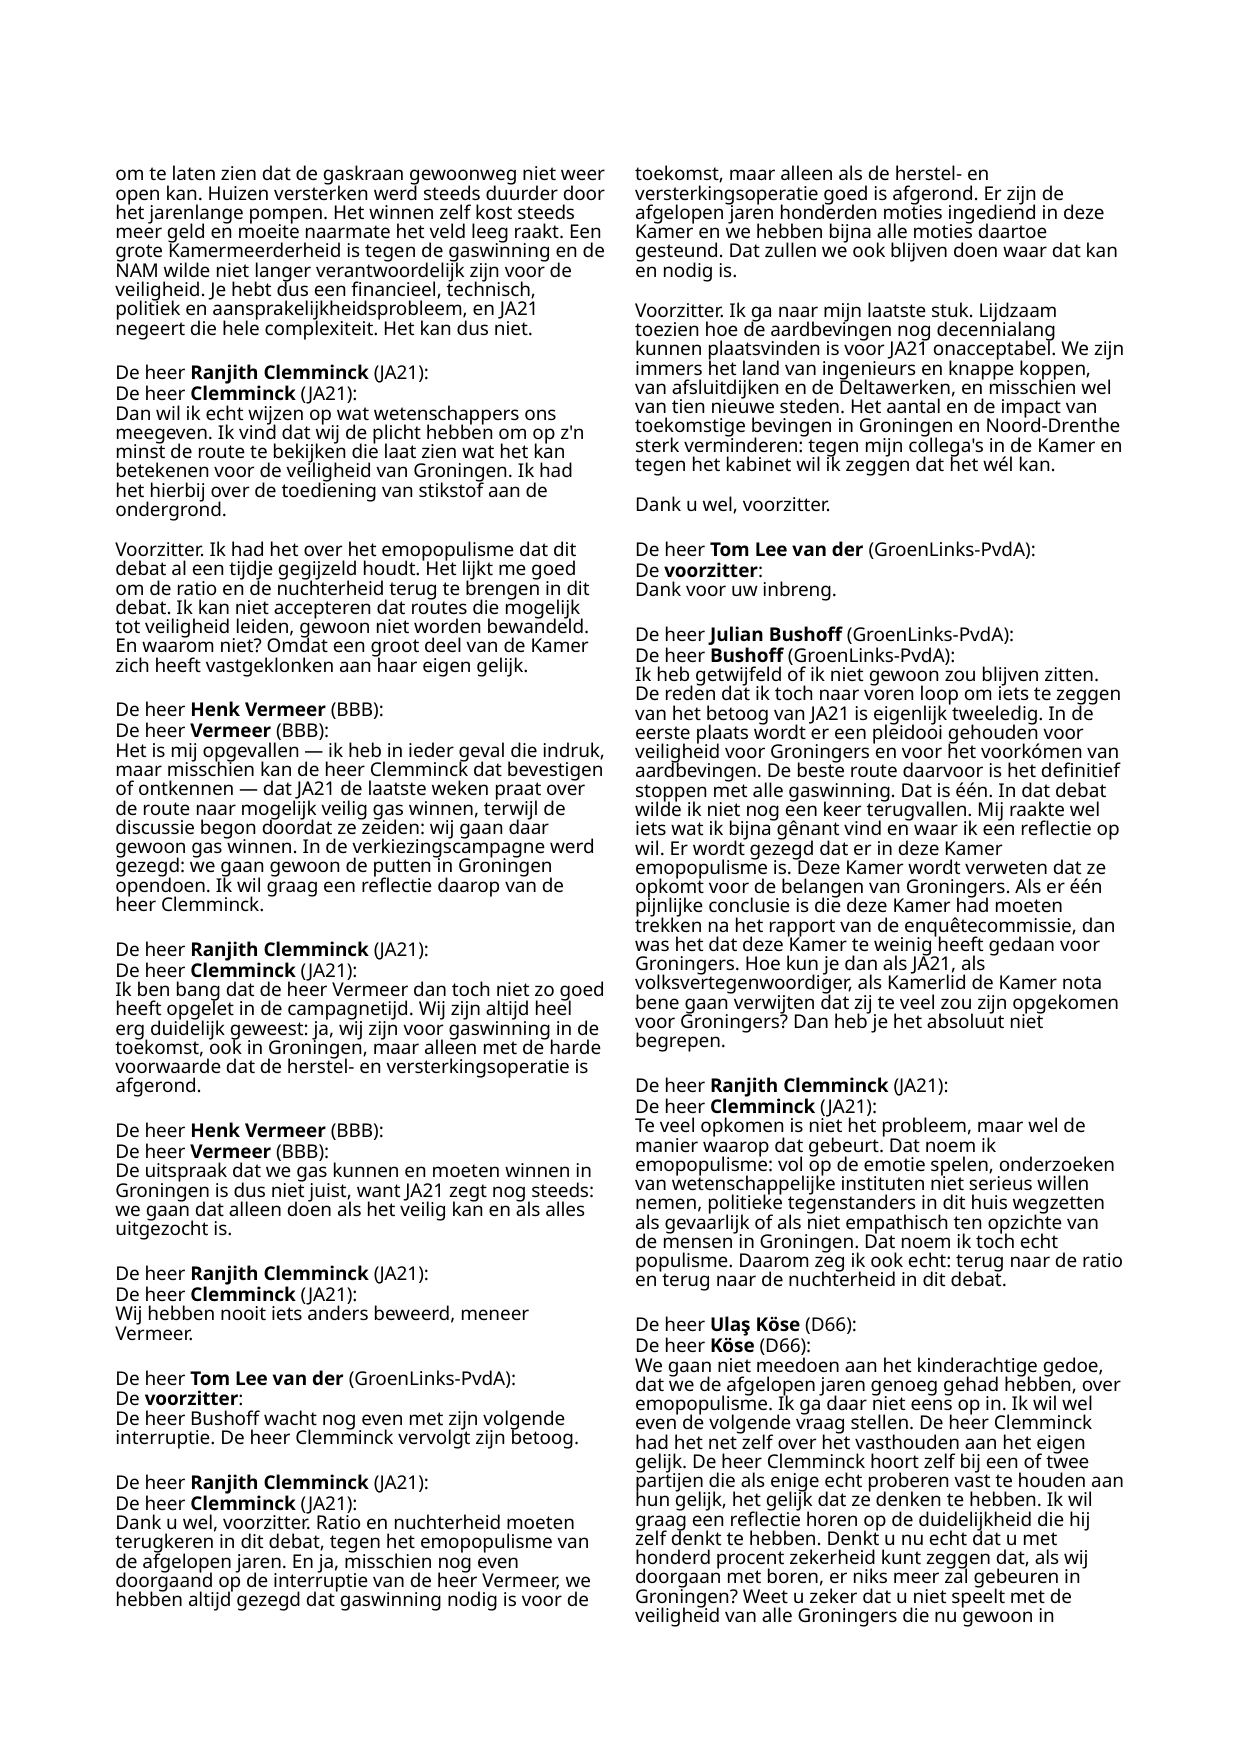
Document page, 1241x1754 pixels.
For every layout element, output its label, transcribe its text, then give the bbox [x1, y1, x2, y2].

text De heer Ranjith Clemminck (JA21): [115, 1469, 605, 1495]
text Dank voor uw inbreng. [635, 581, 1125, 600]
text De heer Tom Lee van der (GroenLinks-PvdA): [635, 536, 1125, 562]
text Wij hebben nooit iets anders beweerd, meneer Vermeer. [115, 1305, 605, 1344]
text De heer Ranjith Clemminck (JA21): [635, 1072, 1125, 1098]
text De heer Bushoff wacht nog even met zijn volgende interruptie. De heer Clemminck vervolgt zijn betoog. [115, 1410, 605, 1448]
text De heer Clemminck (JA21): [115, 385, 605, 404]
text Dank u wel, voorzitter. [635, 496, 1125, 515]
text Dan wil ik echt wijzen op wat wetenschappers ons meegeven. Ik vind dat wij de plicht hebben om op z'n minst de route te bekijken die laat zien wat het kan betekenen voor de veiligheid van Groningen. Ik had het hierbij over de toediening van stikstof aan de ondergrond. [115, 404, 605, 520]
text De heer Vermeer (BBB): [115, 722, 605, 742]
text Dank u wel, voorzitter. Ratio en nuchterheid moeten terugkeren in dit debat, tegen het emopopulisme van de afgelopen jaren. En ja, misschien nog even doorgaand op de interruptie van de heer Vermeer, we hebben altijd gezegd dat gaswinning nodig is voor de [115, 1514, 605, 1610]
text Voorzitter. Ik ga naar mijn laatste stuk. Lijdzaam toezien hoe de aardbevingen nog decennialang kunnen plaatsvinden is voor JA21 onacceptabel. We zijn immers het land van ingenieurs en knappe koppen, van afsluitdijken en de Deltawerken, en misschien wel van tien nieuwe steden. Het aantal en de impact van toekomstige bevingen in Groningen en Noord-Drenthe sterk verminderen: tegen mijn collega's in de Kamer en tegen het kabinet wil ik zeggen dat het wél kan. [635, 302, 1125, 475]
text De heer Tom Lee van der (GroenLinks-PvdA): [115, 1365, 605, 1390]
text De heer Clemminck (JA21): [115, 1495, 605, 1514]
text De voorzitter: [115, 1390, 605, 1410]
text De heer Henk Vermeer (BBB): [115, 697, 605, 722]
text Te veel opkomen is niet het probleem, maar wel de manier waarop dat gebeurt. Dat noem ik emopopulisme: vol op de emotie spelen, onderzoeken van wetenschappelijke instituten niet serieus willen nemen, politieke tegenstanders in dit huis wegzetten als gevaarlijk of als niet empathisch ten opzichte van de mensen in Groningen. Dat noem ik toch echt populisme. Daarom zeg ik ook echt: terug naar de ratio en terug naar de nuchterheid in dit debat. [635, 1117, 1125, 1291]
text Het is mij opgevallen — ik heb in ieder geval die indruk, maar misschien kan de heer Clemminck dat bevestigen of ontkennen — dat JA21 de laatste weken praat over de route naar mogelijk veilig gas winnen, terwijl de discussie begon doordat ze zeiden: wij gaan daar gewoon gas winnen. In de verkiezingscampagne werd gezegd: we gaan gewoon de putten in Groningen opendoen. Ik wil graag een reflectie daarop van de heer Clemminck. [115, 742, 605, 915]
text De heer Clemminck (JA21): [115, 1286, 605, 1305]
text De heer Vermeer (BBB): [115, 1143, 605, 1162]
text De uitspraak dat we gas kunnen en moeten winnen in Groningen is dus niet juist, want JA21 zegt nog steeds: we gaan dat alleen doen als het veilig kan en als alles uitgezocht is. [115, 1162, 605, 1239]
text De heer Julian Bushoff (GroenLinks-PvdA): [635, 621, 1125, 647]
text De heer Bushoff (GroenLinks-PvdA): [635, 647, 1125, 666]
text Ik ben bang dat de heer Vermeer dan toch niet zo goed heeft opgelet in de campagnetijd. Wij zijn altijd heel erg duidelijk geweest: ja, wij zijn voor gaswinning in de toekomst, ook in Groningen, maar alleen met de harde voorwaarde dat de herstel- en versterkingsoperatie is afgerond. [115, 981, 605, 1097]
text De heer Ranjith Clemminck (JA21): [115, 359, 605, 385]
text De heer Ulaş Köse (D66): [635, 1312, 1125, 1337]
text Voorzitter. Ik had het over het emopopulisme dat dit debat al een tijdje gegijzeld houdt. Het lijkt me goed om de ratio en de nuchterheid terug te brengen in dit debat. Ik kan niet accepteren dat routes die mogelijk tot veiligheid leiden, gewoon niet worden bewandeld. En waarom niet? Omdat een groot deel van de Kamer zich heeft vastgeklonken aan haar eigen gelijk. [115, 541, 605, 676]
text Ik heb getwijfeld of ik niet gewoon zou blijven zitten. De reden dat ik toch naar voren loop om iets te zeggen van het betoog van JA21 is eigenlijk tweeledig. In de eerste plaats wordt er een pleidooi gehouden voor veiligheid voor Groningers en voor het voorkómen van aardbevingen. De beste route daarvoor is het definitief stoppen met alle gaswinning. Dat is één. In dat debat wilde ik niet nog een keer terugvallen. Mij raakte wel iets wat ik bijna gênant vind en waar ik een reflectie op wil. Er wordt gezegd dat er in deze Kamer emopopulisme is. Deze Kamer wordt verweten dat ze opkomt voor de belangen van Groningers. Als er één pijnlijke conclusie is die deze Kamer had moeten trekken na het rapport van de enquêtecommissie, dan was het dat deze Kamer te weinig heeft gedaan voor Groningers. Hoe kun je dan als JA21, als volksvertegenwoordiger, als Kamerlid de Kamer nota bene gaan verwijten dat zij te veel zou zijn opgekomen voor Groningers? Dan heb je het absoluut niet begrepen. [635, 666, 1125, 1051]
text De heer Köse (D66): [635, 1337, 1125, 1357]
text De heer Clemminck (JA21): [115, 962, 605, 981]
text De heer Clemminck (JA21): [635, 1098, 1125, 1117]
text De heer Ranjith Clemminck (JA21): [115, 936, 605, 962]
text om te laten zien dat de gaskraan gewoonweg niet weer open kan. Huizen versterken werd steeds duurder door het jarenlange pompen. Het winnen zelf kost steeds meer geld en moeite naarmate het veld leeg raakt. Een grote Kamermeerderheid is tegen de gaswinning en de NAM wilde niet langer verantwoordelijk zijn voor de veiligheid. Je hebt dus een financieel, technisch, politiek en aansprakelijkheidsprobleem, en JA21 negeert die hele complexiteit. Het kan dus niet. [115, 165, 605, 339]
text toekomst, maar alleen als de herstel- en versterkingsoperatie goed is afgerond. Er zijn de afgelopen jaren honderden moties ingediend in deze Kamer en we hebben bijna alle moties daartoe gesteund. Dat zullen we ook blijven doen waar dat kan en nodig is. [635, 165, 1125, 281]
text We gaan niet meedoen aan het kinderachtige gedoe, dat we de afgelopen jaren genoeg gehad hebben, over emopopulisme. Ik ga daar niet eens op in. Ik wil wel even de volgende vraag stellen. De heer Clemminck had het net zelf over het vasthouden aan het eigen gelijk. De heer Clemminck hoort zelf bij een of twee partijen die als enige echt proberen vast te houden aan hun gelijk, het gelijk dat ze denken te hebben. Ik wil graag een reflectie horen op de duidelijkheid die hij zelf denkt te hebben. Denkt u nu echt dat u met honderd procent zekerheid kunt zeggen dat, als wij doorgaan met boren, er niks meer zal gebeuren in Groningen? Weet u zeker dat u niet speelt met de veiligheid van alle Groningers die nu gewoon in [635, 1357, 1125, 1626]
text De heer Henk Vermeer (BBB): [115, 1117, 605, 1143]
text De voorzitter: [635, 562, 1125, 581]
text De heer Ranjith Clemminck (JA21): [115, 1260, 605, 1286]
